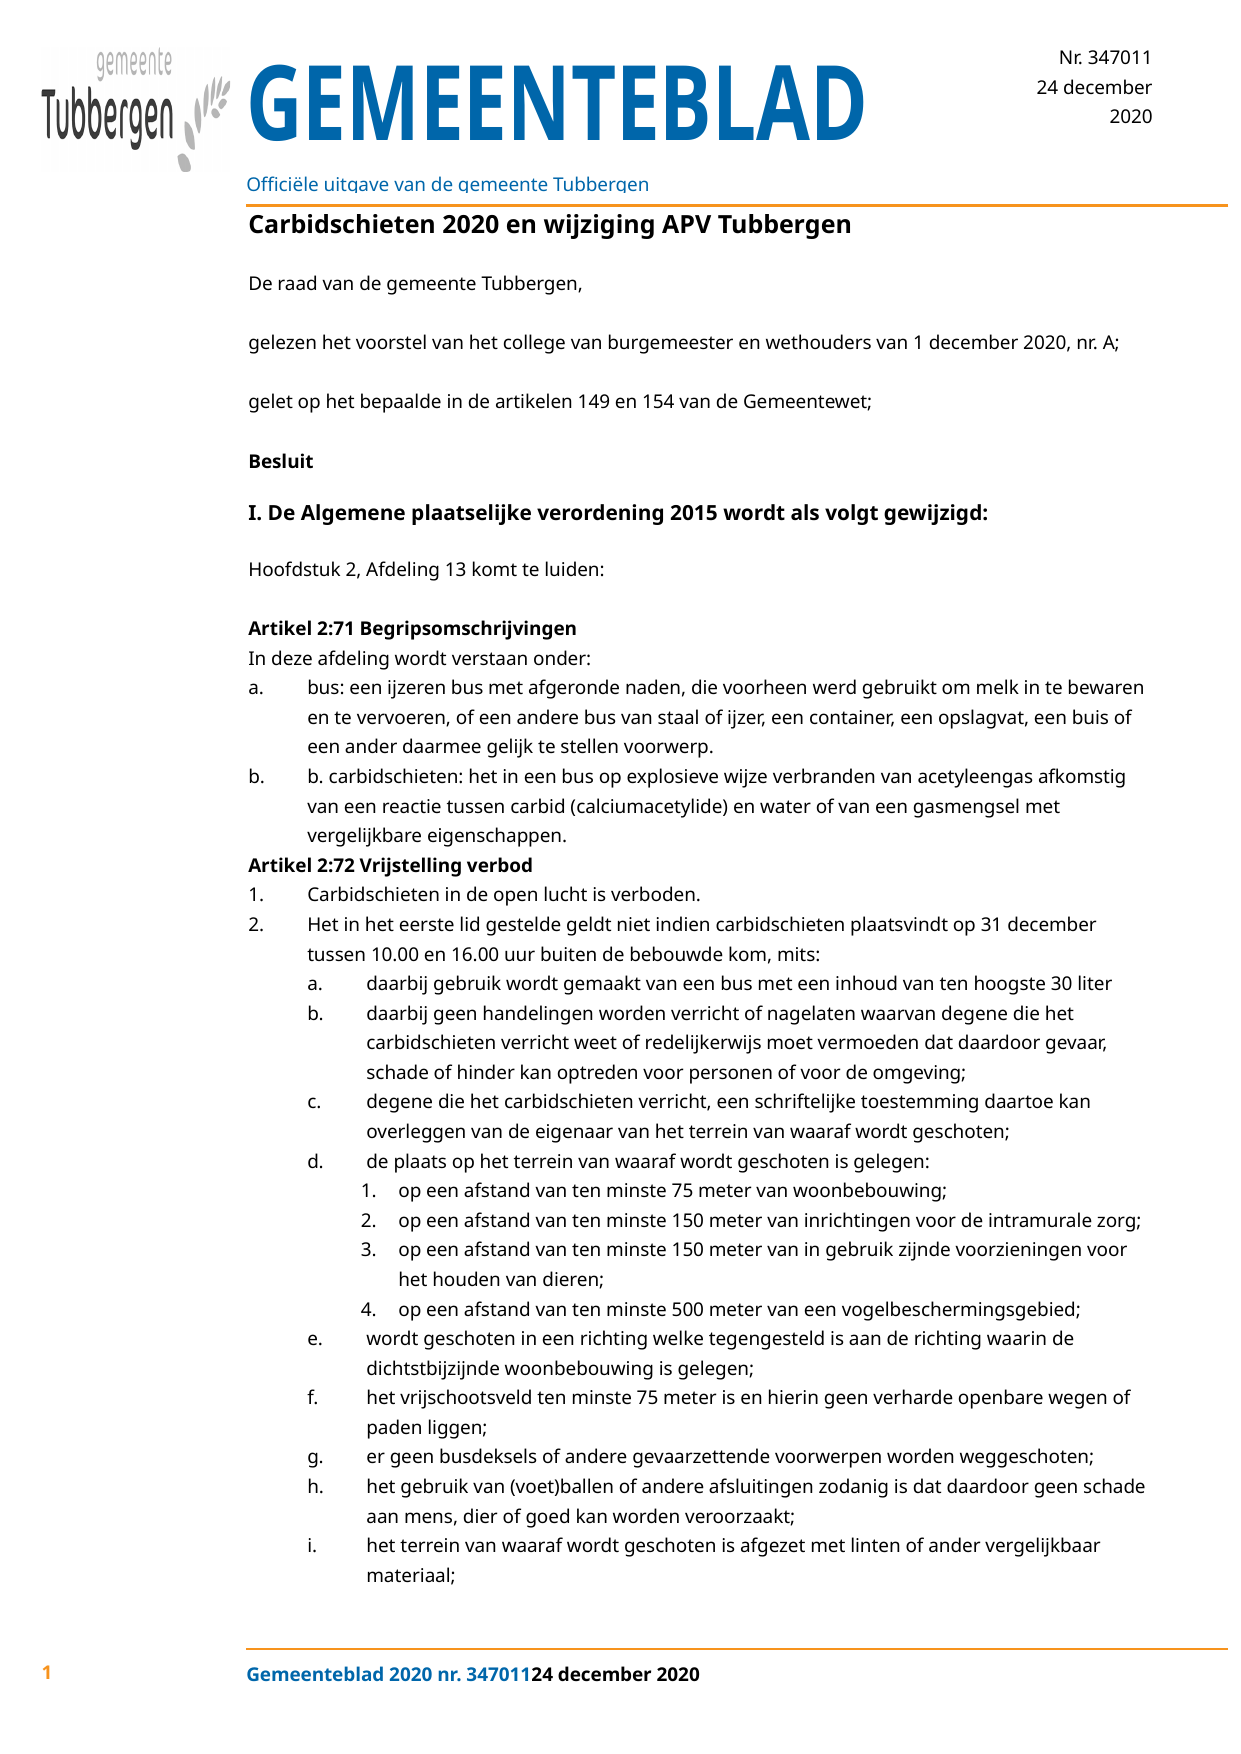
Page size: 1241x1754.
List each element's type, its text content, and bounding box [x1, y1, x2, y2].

text In deze afdeling wordt verstaan onder: [248, 645, 1152, 671]
picture [41, 47, 231, 172]
text De raad van de gemeente Tubbergen, [248, 270, 1152, 296]
text Artikel 2:71 Begripsomschrijvingen [248, 615, 1152, 641]
text Carbidschieten 2020 en wijziging APV Tubbergen [248, 207, 1152, 241]
list op een afstand van ten minste 75 meter van woonbebouwing; [361, 1177, 1152, 1203]
list het vrijschootsveld ten minste 75 meter is en hierin geen verharde openbare wegen of paden liggen; [307, 1384, 1152, 1440]
list het terrein van waaraf wordt geschoten is afgezet met linten of ander vergelijkbaar materiaal; [307, 1532, 1152, 1588]
text Hoofdstuk 2, Afdeling 13 komt te luiden: [248, 556, 1152, 582]
text Besluit [248, 448, 1152, 473]
list bus: een ijzeren bus met afgeronde naden, die voorheen werd gebruikt om melk in te bewaren en te vervoeren, of een andere bus van staal of ijzer, een container, een opslagvat, een buis of een ander daarmee gelijk te stellen voorwerp. [248, 674, 1152, 759]
list b. carbidschieten: het in een bus op explosieve wijze verbranden van acetyleengas afkomstig van een reactie tussen carbid (calciumacetylide) en water of van een gasmengsel met vergelijkbare eigenschappen. [248, 763, 1152, 848]
list Carbidschieten in de open lucht is verboden. [248, 882, 1152, 907]
list Het in het eerste lid gestelde geldt niet indien carbidschieten plaatsvindt op 31 december tussen 10.00 en 16.00 uur buiten de bebouwde kom, mits: [248, 911, 1152, 967]
text gelezen het voorstel van het college van burgemeester en wethouders van 1 december 2020, nr. A; [248, 329, 1152, 355]
list het gebruik van (voet)ballen of andere afsluitingen zodanig is dat daardoor geen schade aan mens, dier of goed kan worden veroorzaakt; [307, 1473, 1152, 1529]
text Artikel 2:72 Vrijstelling verbod [248, 852, 1152, 878]
text gelet op het bepaalde in de artikelen 149 en 154 van de Gemeentewet; [248, 389, 1152, 414]
list degene die het carbidschieten verricht, een schriftelijke toestemming daartoe kan overleggen van de eigenaar van het terrein van waaraf wordt geschoten; [307, 1089, 1152, 1144]
list er geen busdeksels of andere gevaarzettende voorwerpen worden weggeschoten; [307, 1444, 1152, 1469]
list op een afstand van ten minste 500 meter van een vogelbeschermingsgebied; [361, 1296, 1152, 1322]
list op een afstand van ten minste 150 meter van inrichtingen voor de intramurale zorg; [361, 1207, 1152, 1233]
list op een afstand van ten minste 150 meter van in gebruik zijnde voorzieningen voor het houden van dieren; [361, 1237, 1152, 1292]
list daarbij geen handelingen worden verricht of nagelaten waarvan degene die het carbidschieten verricht weet of redelijkerwijs moet vermoeden dat daardoor gevaar, schade of hinder kan optreden voor personen of voor de omgeving; [307, 1000, 1152, 1085]
list daarbij gebruik wordt gemaakt van een bus met een inhoud van ten hoogste 30 liter [307, 970, 1152, 996]
list wordt geschoten in een richting welke tegengesteld is aan de richting waarin de dichtstbijzijnde woonbebouwing is gelegen; [307, 1325, 1152, 1381]
list de plaats op het terrein van waaraf wordt geschoten is gelegen: [307, 1148, 1152, 1174]
text I. De Algemene plaatselijke verordening 2015 wordt als volgt gewijzigd: [248, 498, 1152, 527]
